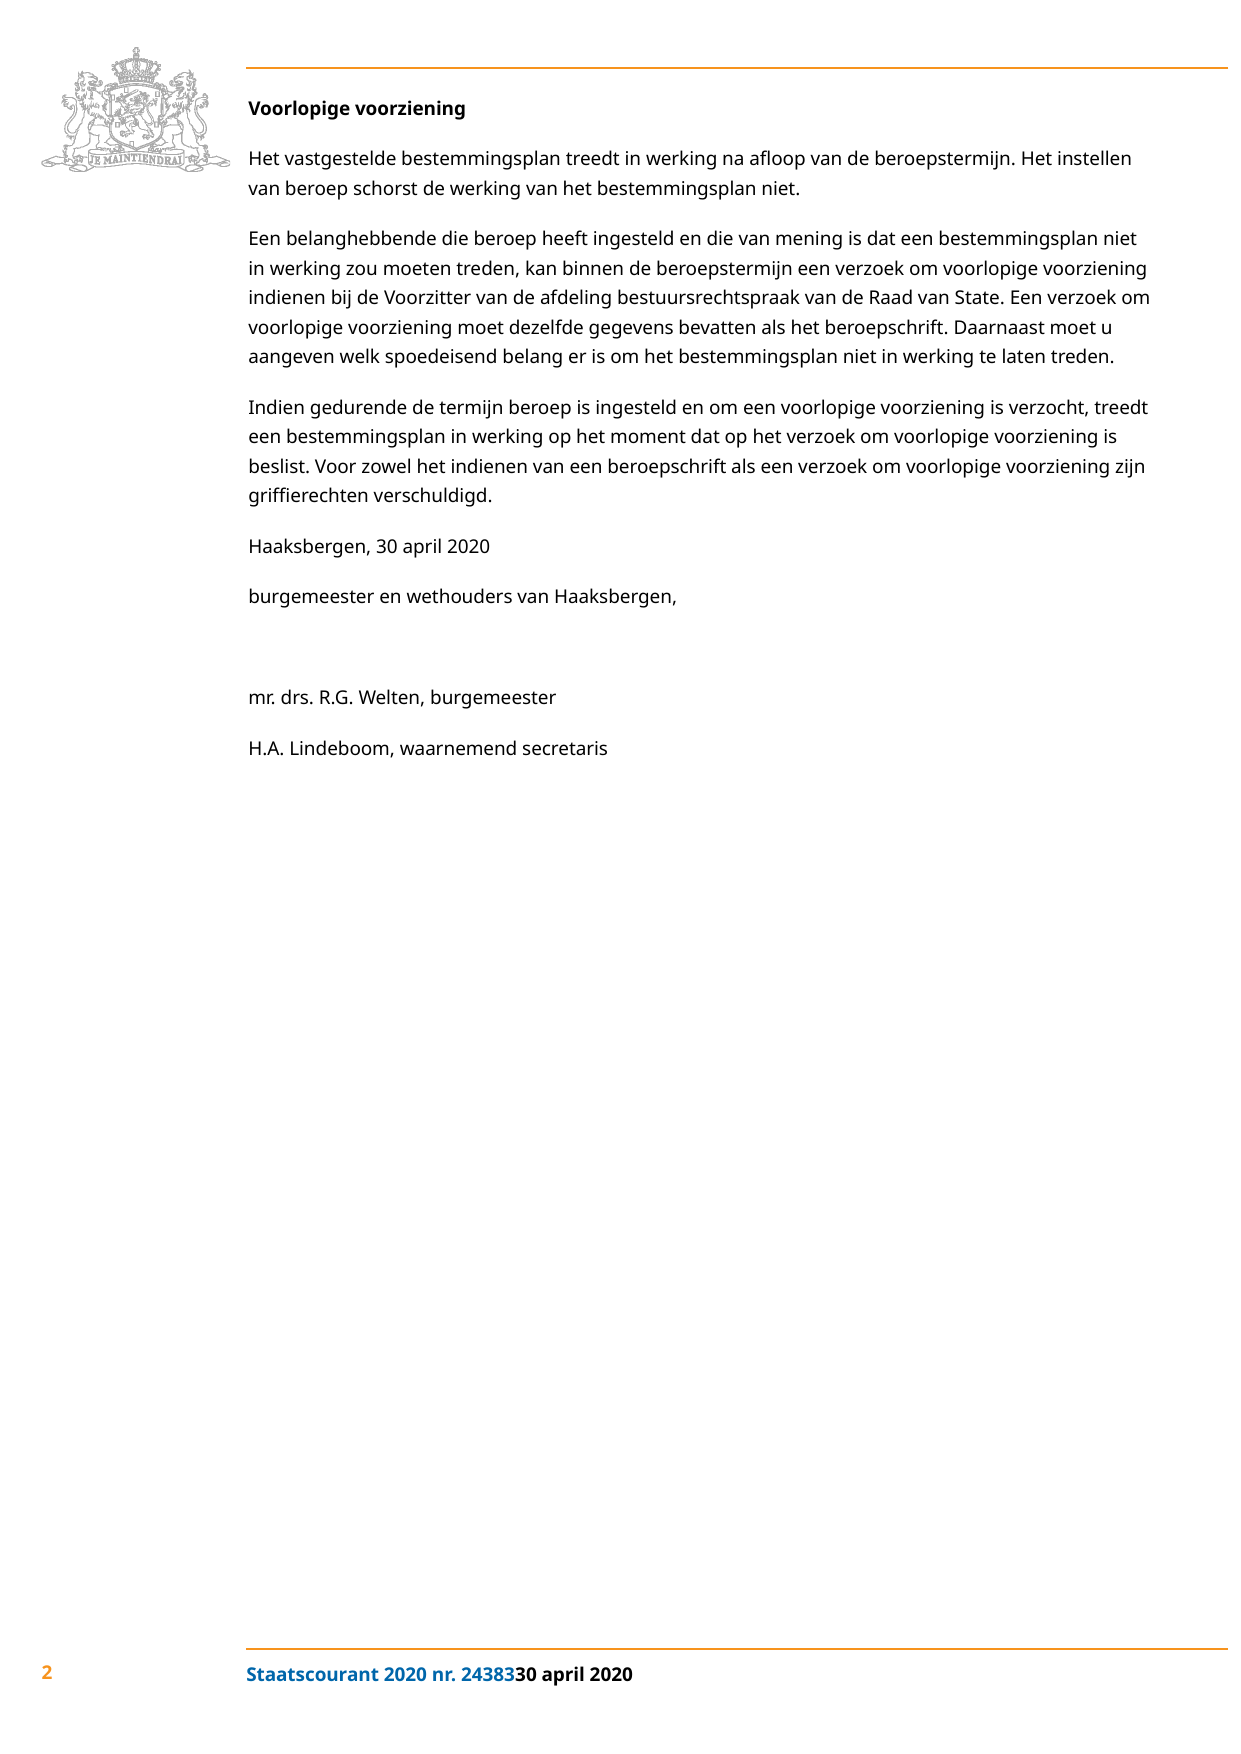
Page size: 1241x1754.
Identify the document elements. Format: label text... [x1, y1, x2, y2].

text H.A. Lindeboom, waarnemend secretaris [248, 735, 1152, 761]
text burgemeester en wethouders van Haaksbergen, [248, 583, 1152, 609]
picture [41, 47, 231, 172]
text mr. drs. R.G. Welten, burgemeester [248, 684, 1152, 710]
text Haaksbergen, 30 april 2020 [248, 533, 1152, 559]
text Indien gedurende de termijn beroep is ingesteld en om een voorlopige voorziening is verzocht, treedt een bestemmingsplan in werking op het moment dat op het verzoek om voorlopige voorziening is beslist. Voor zowel het indienen van een beroepschrift als een verzoek om voorlopige voorziening zijn griffierechten verschuldigd. [248, 394, 1152, 508]
text Een belanghebbende die beroep heeft ingesteld en die van mening is dat een bestemmingsplan niet in werking zou moeten treden, kan binnen de beroepstermijn een verzoek om voorlopige voorziening indienen bij de Voorzitter van de afdeling bestuursrechtspraak van de Raad van State. Een verzoek om voorlopige voorziening moet dezelfde gegevens bevatten als het beroepschrift. Daarnaast moet u aangeven welk spoedeisend belang er is om het bestemmingsplan niet in werking te laten treden. [248, 225, 1152, 369]
text Voorlopige voorziening [248, 95, 1152, 121]
text Het vastgestelde bestemmingsplan treedt in werking na afloop van de beroepstermijn. Het instellen van beroep schorst de werking van het bestemmingsplan niet. [248, 145, 1152, 201]
